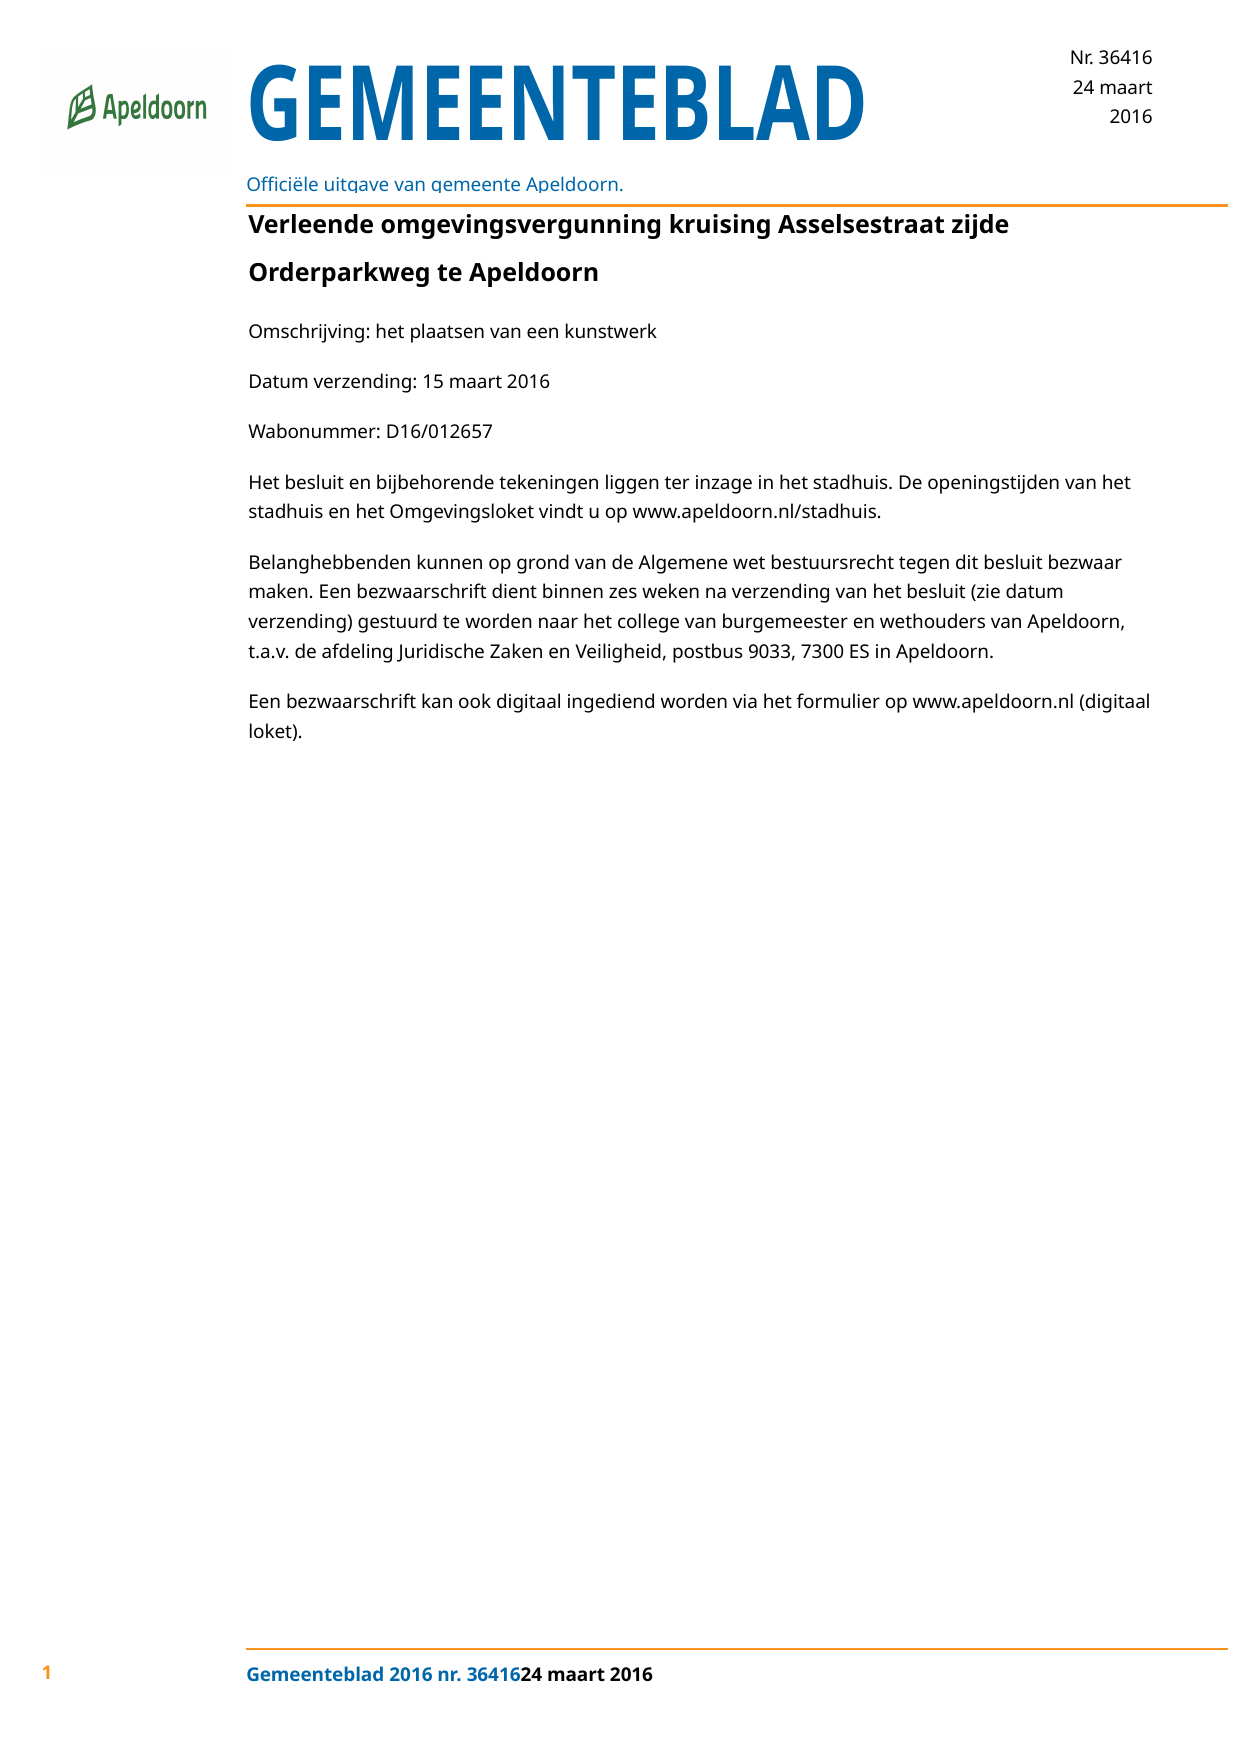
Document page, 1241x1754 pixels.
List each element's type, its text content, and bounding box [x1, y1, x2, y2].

text Wabonummer: D16/012657 [248, 419, 1152, 444]
text Verleende omgevingsvergunning kruising Asselsestraat zijde Orderparkweg te Apeldoorn [248, 207, 1152, 288]
text Datum verzending: 15 maart 2016 [248, 368, 1152, 394]
text Een bezwaarschrift kan ook digitaal ingediend worden via het formulier op www.apeldoorn.nl (digitaal loket). [248, 688, 1152, 744]
picture [41, 47, 231, 172]
text Belanghebbenden kunnen op grond van de Algemene wet bestuursrecht tegen dit besluit bezwaar maken. Een bezwaarschrift dient binnen zes weken na verzending van het besluit (zie datum verzending) gestuurd te worden naar het college van burgemeester en wethouders van Apeldoorn, t.a.v. de afdeling Juridische Zaken en Veiligheid, postbus 9033, 7300 ES in Apeldoorn. [248, 549, 1152, 664]
text Het besluit en bijbehorende tekeningen liggen ter inzage in het stadhuis. De openingstijden van het stadhuis en het Omgevingsloket vindt u op www.apeldoorn.nl/stadhuis. [248, 469, 1152, 524]
text Omschrijving: het plaatsen van een kunstwerk [248, 318, 1152, 344]
